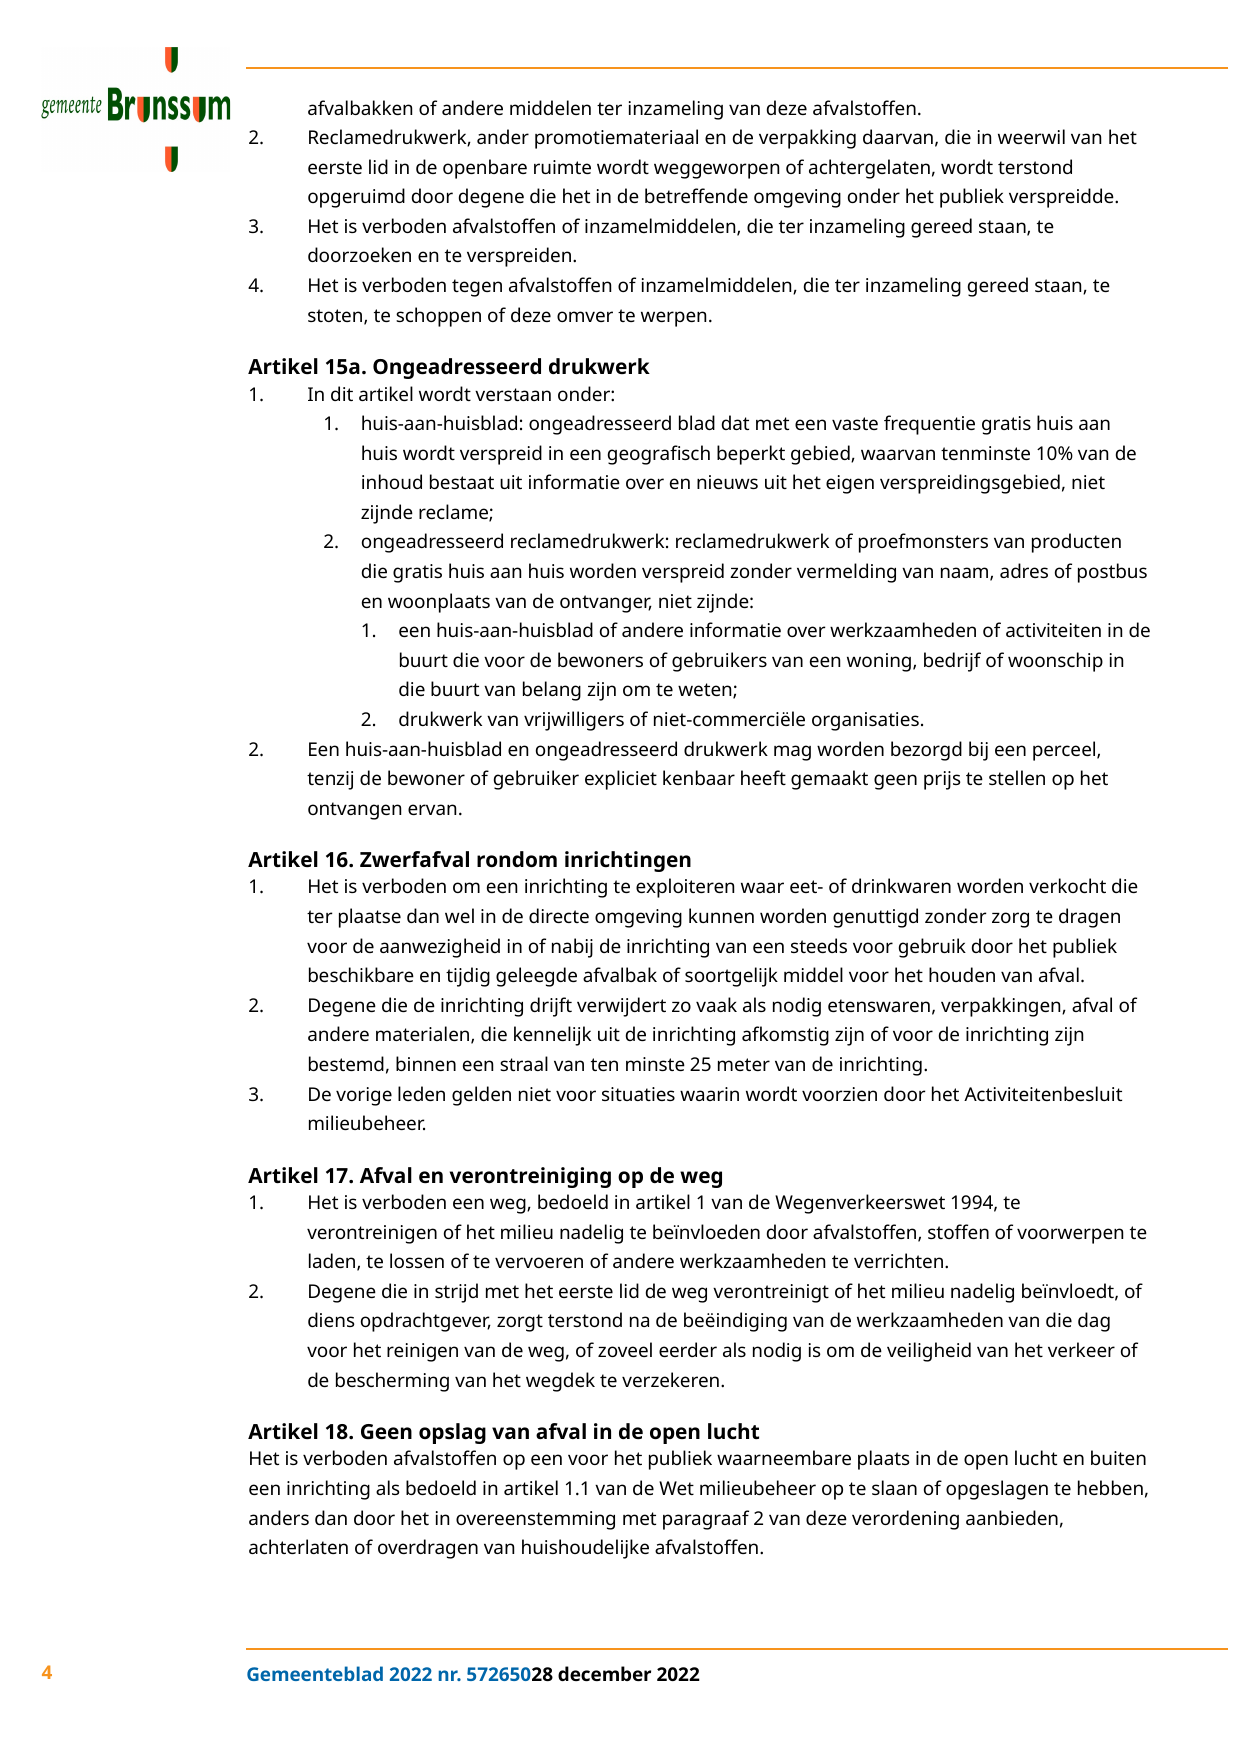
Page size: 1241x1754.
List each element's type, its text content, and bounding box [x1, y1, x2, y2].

picture [41, 47, 231, 172]
list De vorige leden gelden niet voor situaties waarin wordt voorzien door het Activiteitenbesluit milieubeheer. [248, 1081, 1152, 1136]
text Het is verboden afvalstoffen op een voor het publiek waarneembare plaats in de open lucht en buiten een inrichting als bedoeld in artikel 1.1 van de Wet milieubeheer op te slaan of opgeslagen te hebben, anders dan door het in overeenstemming met paragraaf 2 van deze verordening aanbieden, achterlaten of overdragen van huishoudelijke afvalstoffen. [248, 1446, 1152, 1560]
list ongeadresseerd reclamedrukwerk: reclamedrukwerk of proefmonsters van producten die gratis huis aan huis worden verspreid zonder vermelding van naam, adres of postbus en woonplaats van de ontvanger, niet zijnde: [323, 529, 1152, 613]
list Het is verboden tegen afvalstoffen of inzamelmiddelen, die ter inzameling gereed staan, te stoten, te schoppen of deze omver te werpen. [248, 272, 1152, 328]
list Het is verboden om een inrichting te exploiteren waar eet- of drinkwaren worden verkocht die ter plaatse dan wel in de directe omgeving kunnen worden genuttigd zonder zorg te dragen voor de aanwezigheid in of nabij de inrichting van een steeds voor gebruik door het publiek beschikbare en tijdig geleegde afvalbak of soortgelijk middel voor het houden van afval. [248, 874, 1152, 988]
text Artikel 15a. Ongeadresseerd drukwerk [248, 352, 1152, 381]
text Artikel 16. Zwerfafval rondom inrichtingen [248, 845, 1152, 874]
list afvalbakken of andere middelen ter inzameling van deze afvalstoffen. [248, 95, 1152, 121]
list huis-aan-huisblad: ongeadresseerd blad dat met een vaste frequentie gratis huis aan huis wordt verspreid in een geografisch beperkt gebied, waarvan tenminste 10% van de inhoud bestaat uit informatie over en nieuws uit het eigen verspreidingsgebied, niet zijnde reclame; [323, 410, 1152, 525]
list drukwerk van vrijwilligers of niet-commerciële organisaties. [361, 706, 1152, 732]
list Het is verboden afvalstoffen of inzamelmiddelen, die ter inzameling gereed staan, te doorzoeken en te verspreiden. [248, 213, 1152, 268]
list een huis-aan-huisblad of andere informatie over werkzaamheden of activiteiten in de buurt die voor de bewoners of gebruikers van een woning, bedrijf of woonschip in die buurt van belang zijn om te weten; [361, 617, 1152, 702]
list Degene die in strijd met het eerste lid de weg verontreinigt of het milieu nadelig beïnvloedt, of diens opdrachtgever, zorgt terstond na de beëindiging van de werkzaamheden van die dag voor het reinigen van de weg, of zoveel eerder als nodig is om de veiligheid van het verkeer of de bescherming van het wegdek te verzekeren. [248, 1278, 1152, 1392]
list In dit artikel wordt verstaan onder: [248, 381, 1152, 406]
text Artikel 18. Geen opslag van afval in de open lucht [248, 1417, 1152, 1446]
text Artikel 17. Afval en verontreiniging op de weg [248, 1161, 1152, 1189]
list Een huis-aan-huisblad en ongeadresseerd drukwerk mag worden bezorgd bij een perceel, tenzij de bewoner of gebruiker expliciet kenbaar heeft gemaakt geen prijs te stellen op het ontvangen ervan. [248, 736, 1152, 821]
list Het is verboden een weg, bedoeld in artikel 1 van de Wegenverkeerswet 1994, te verontreinigen of het milieu nadelig te beïnvloeden door afvalstoffen, stoffen of voorwerpen te laden, te lossen of te vervoeren of andere werkzaamheden te verrichten. [248, 1189, 1152, 1274]
list Degene die de inrichting drijft verwijdert zo vaak als nodig etenswaren, verpakkingen, afval of andere materialen, die kennelijk uit de inrichting afkomstig zijn of voor de inrichting zijn bestemd, binnen een straal van ten minste 25 meter van de inrichting. [248, 992, 1152, 1077]
list Reclamedrukwerk, ander promotiemateriaal en de verpakking daarvan, die in weerwil van het eerste lid in de openbare ruimte wordt weggeworpen of achtergelaten, wordt terstond opgeruimd door degene die het in de betreffende omgeving onder het publiek verspreidde. [248, 124, 1152, 209]
